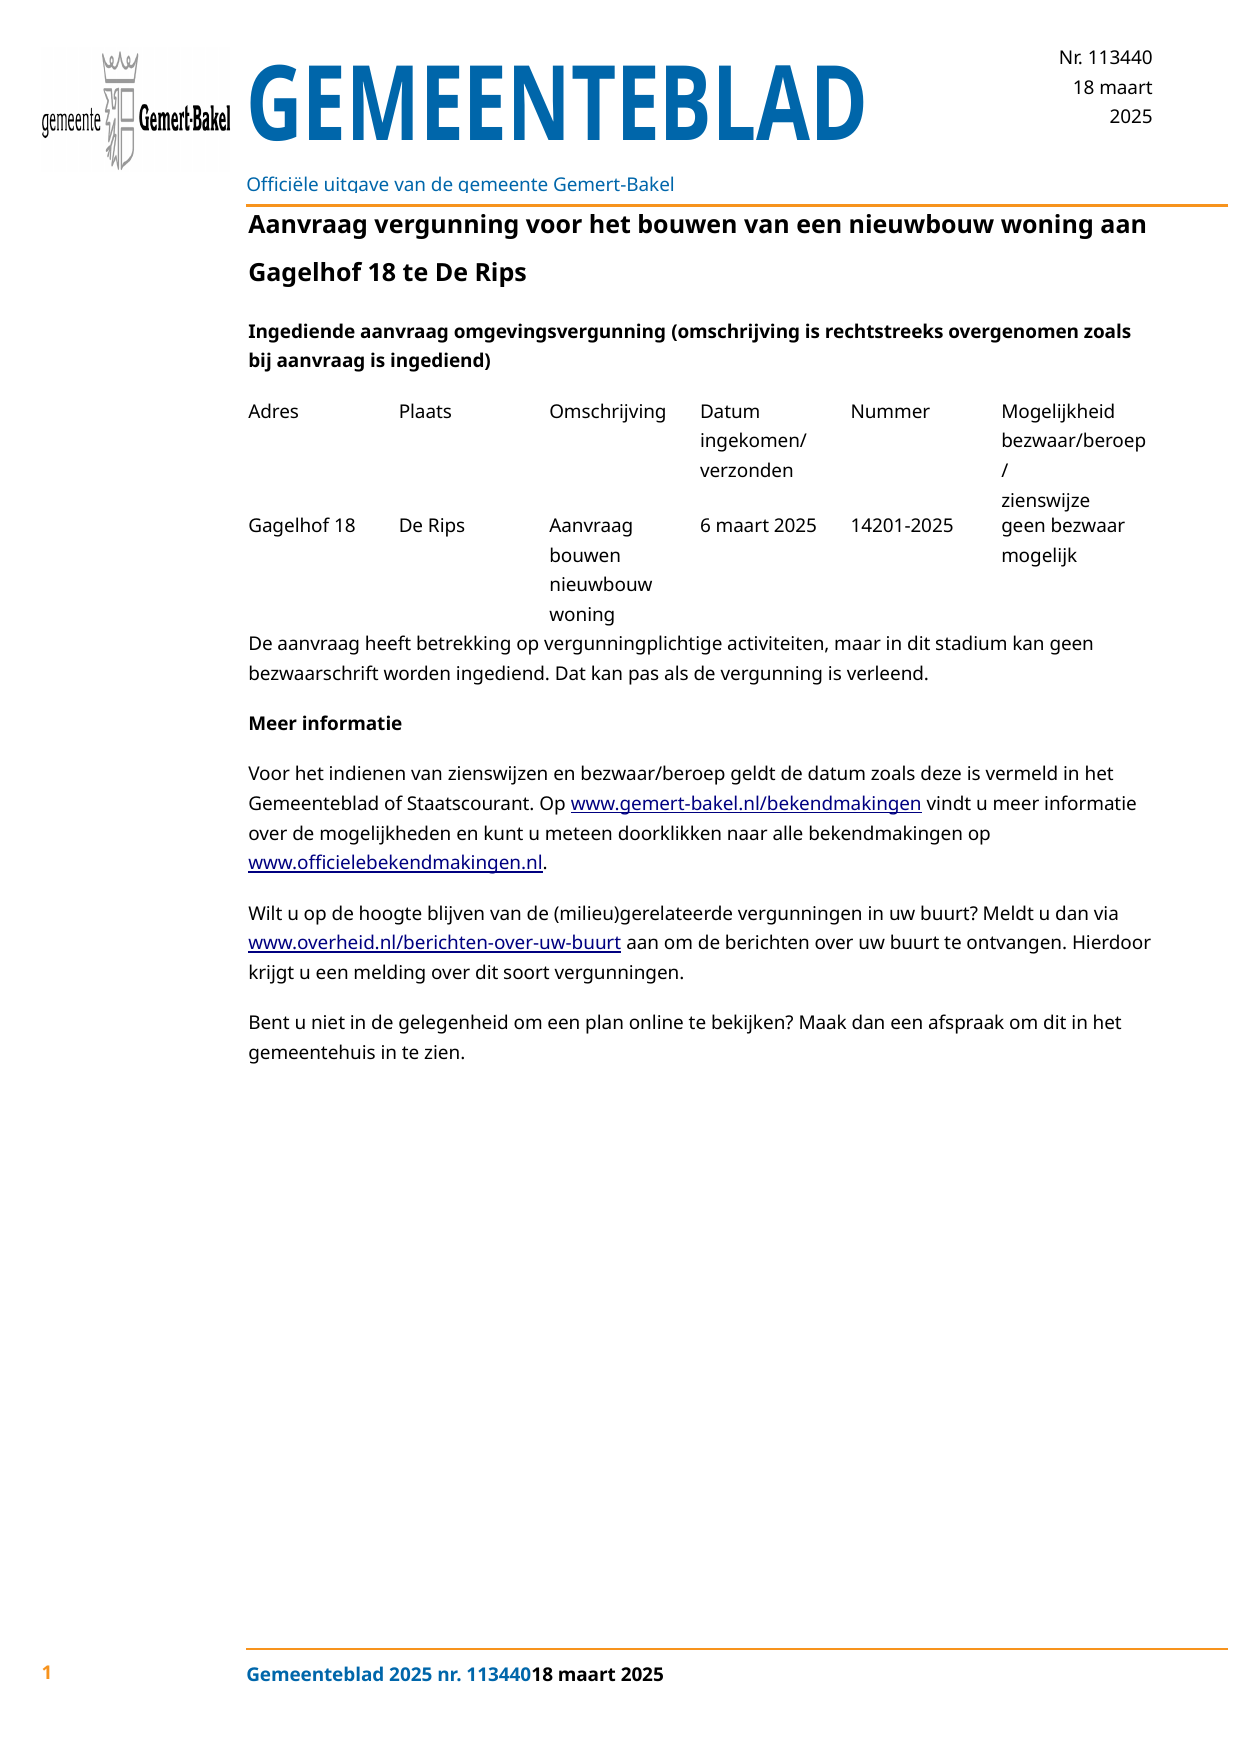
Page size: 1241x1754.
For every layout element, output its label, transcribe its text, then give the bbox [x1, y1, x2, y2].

table_header Nummer [850, 398, 1001, 512]
text Wilt u op de hoogte blijven van de (milieu)gerelateerde vergunningen in uw buurt? Meldt u dan via www.overheid.nl/berichten-over-uw-buurt aan om de berichten over uw buurt te ontvangen. Hierdoor krijgt u een melding over dit soort vergunningen. [248, 900, 1152, 985]
text Aanvraag vergunning voor het bouwen van een nieuwbouw woning aan Gagelhof 18 te De Rips [248, 207, 1152, 288]
table_cell 14201-2025 [850, 513, 1001, 627]
table_cell geen bezwaar mogelijk [1001, 513, 1152, 627]
text Ingediende aanvraag omgevingsvergunning (omschrijving is rechtstreeks overgenomen zoals bij aanvraag is ingediend) [248, 318, 1152, 373]
text Meer informatie [248, 710, 1152, 736]
table_header Mogelijkheid bezwaar/beroep/ zienswijze [1001, 398, 1152, 512]
table_header Plaats [399, 398, 549, 512]
table_cell 6 maart 2025 [700, 513, 850, 627]
text Bent u niet in de gelegenheid om een plan online te bekijken? Maak dan een afspraak om dit in het gemeentehuis in te zien. [248, 1009, 1152, 1065]
table_cell Aanvraag bouwen nieuwbouw woning [549, 513, 700, 627]
table_cell De Rips [399, 513, 549, 627]
table_header Adres [248, 398, 398, 512]
text De aanvraag heeft betrekking op vergunningplichtige activiteiten, maar in dit stadium kan geen bezwaarschrift worden ingediend. Dat kan pas als de vergunning is verleend. [248, 630, 1152, 686]
text Voor het indienen van zienswijzen en bezwaar/beroep geldt de datum zoals deze is vermeld in het Gemeenteblad of Staatscourant. Op www.gemert-bakel.nl/bekendmakingen vindt u meer informatie over de mogelijkheden en kunt u meteen doorklikken naar alle bekendmakingen op www.officielebekendmakingen.nl. [248, 761, 1152, 875]
picture [41, 47, 231, 172]
table_header Datum ingekomen/ verzonden [700, 398, 850, 512]
table_header Omschrijving [549, 398, 700, 512]
table_cell Gagelhof 18 [248, 513, 398, 627]
